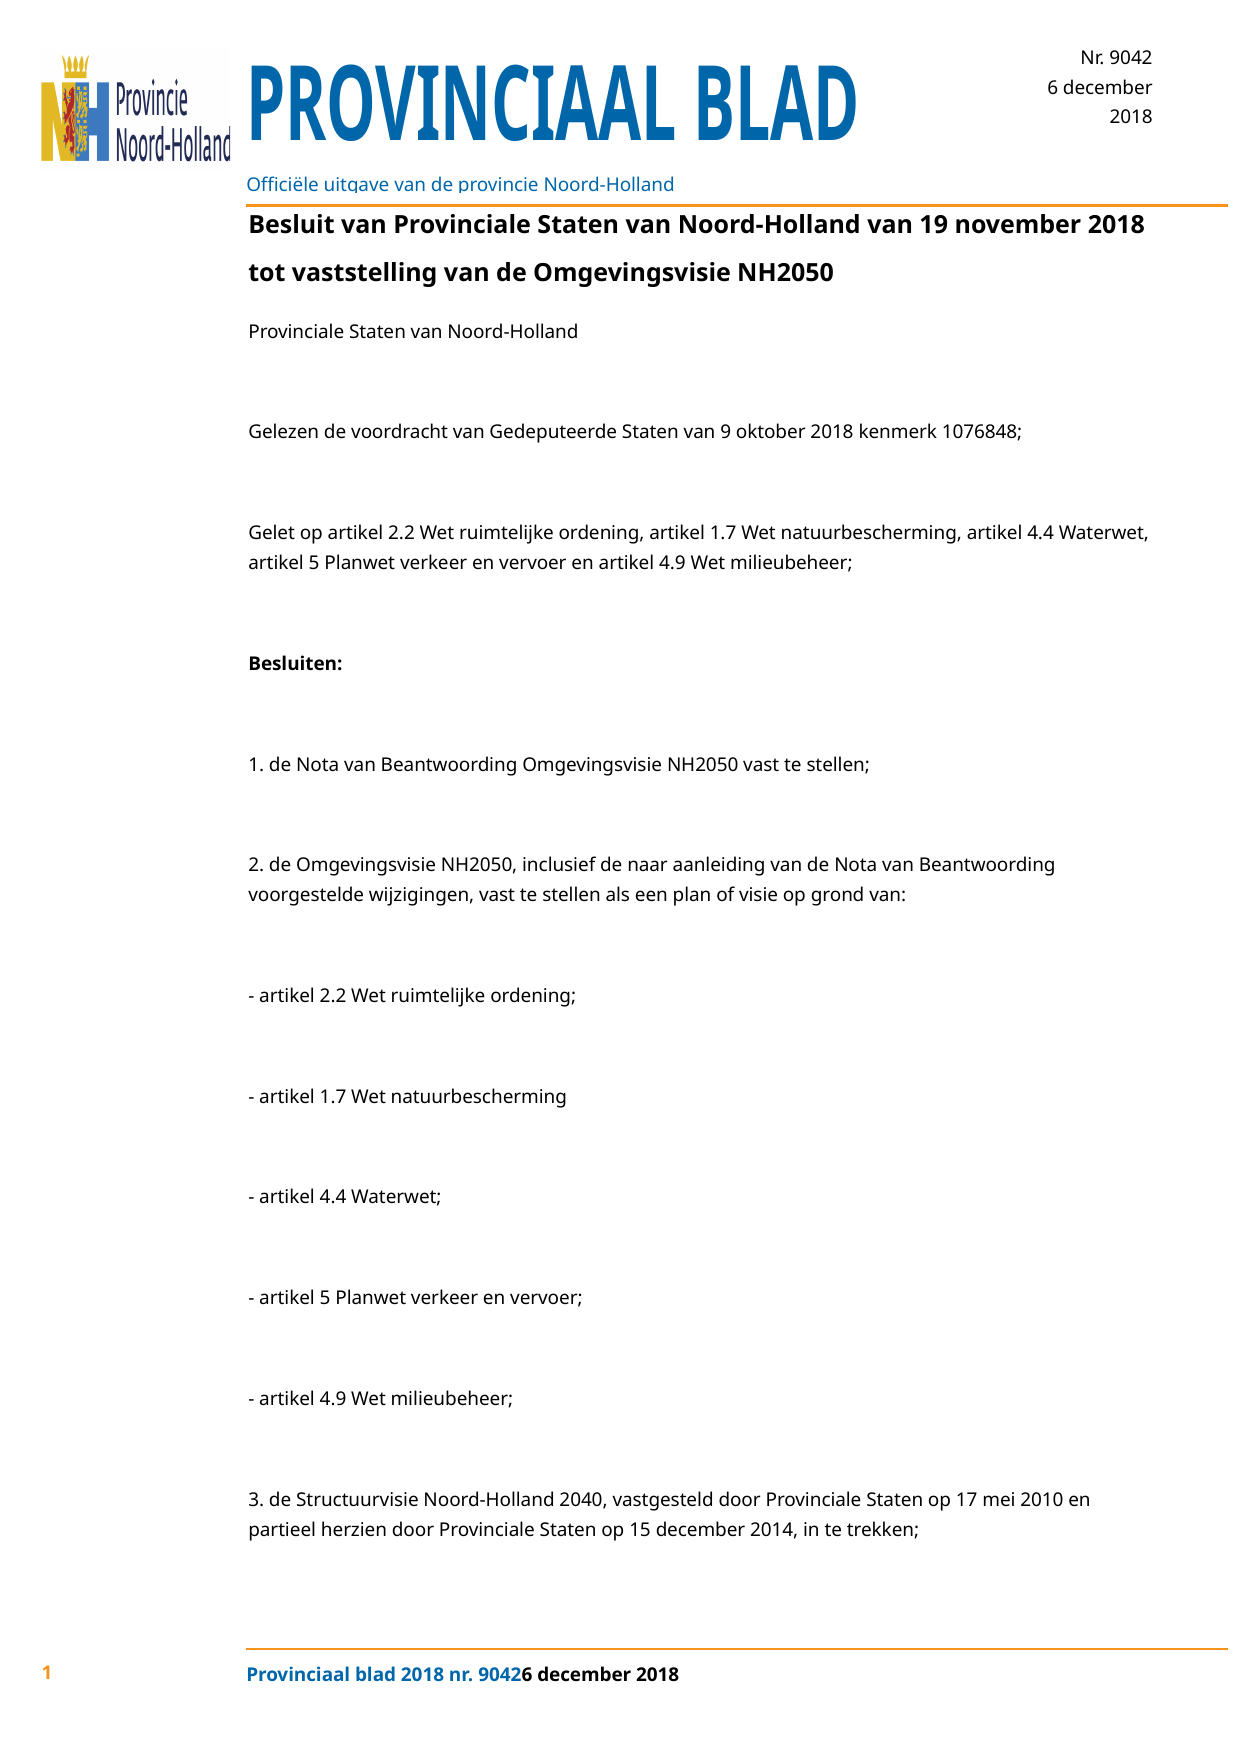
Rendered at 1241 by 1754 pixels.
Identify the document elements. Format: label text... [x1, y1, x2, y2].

text 3. de Structuurvisie Noord-Holland 2040, vastgesteld door Provinciale Staten op 17 mei 2010 en partieel herzien door Provinciale Staten op 15 december 2014, in te trekken; [248, 1486, 1152, 1542]
text Gelet op artikel 2.2 Wet ruimtelijke ordening, artikel 1.7 Wet natuurbescherming, artikel 4.4 Waterwet, artikel 5 Planwet verkeer en vervoer en artikel 4.9 Wet milieubeheer; [248, 519, 1152, 575]
text - artikel 4.9 Wet milieubeheer; [248, 1385, 1152, 1411]
text - artikel 4.4 Waterwet; [248, 1184, 1152, 1209]
text 1. de Nota van Beantwoording Omgevingsvisie NH2050 vast te stellen; [248, 751, 1152, 777]
text 2. de Omgevingsvisie NH2050, inclusief de naar aanleiding van de Nota van Beantwoording voorgestelde wijzigingen, vast te stellen als een plan of visie op grond van: [248, 852, 1152, 907]
text - artikel 2.2 Wet ruimtelijke ordening; [248, 982, 1152, 1008]
text Provinciale Staten van Noord-Holland [248, 318, 1152, 344]
text Besluit van Provinciale Staten van Noord-Holland van 19 november 2018 tot vaststelling van de Omgevingsvisie NH2050 [248, 207, 1152, 288]
text - artikel 5 Planwet verkeer en vervoer; [248, 1284, 1152, 1310]
text Gelezen de voordracht van Gedeputeerde Staten van 9 oktober 2018 kenmerk 1076848; [248, 419, 1152, 444]
picture [41, 47, 231, 172]
text Besluiten: [248, 650, 1152, 676]
text - artikel 1.7 Wet natuurbescherming [248, 1083, 1152, 1109]
